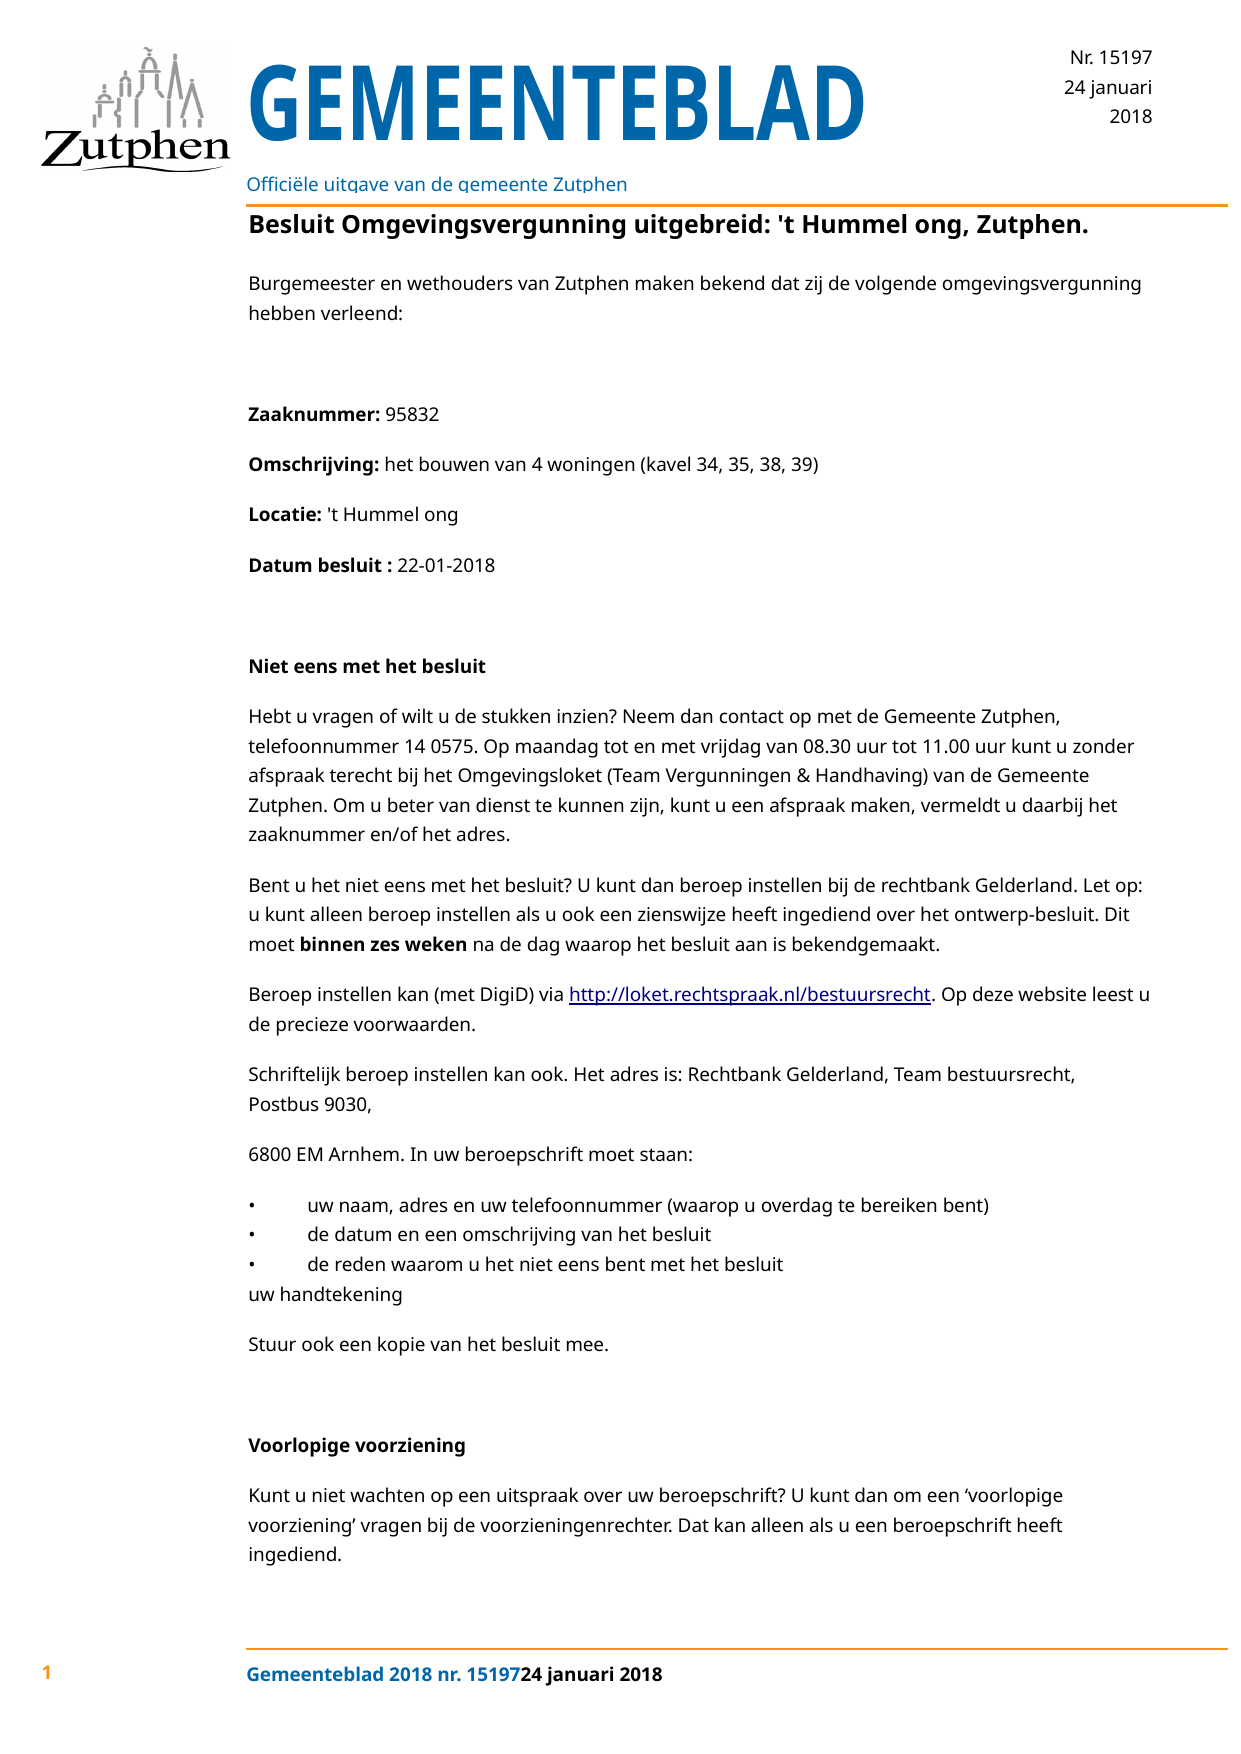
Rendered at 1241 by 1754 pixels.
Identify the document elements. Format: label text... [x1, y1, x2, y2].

text Burgemeester en wethouders van Zutphen maken bekend dat zij de volgende omgevingsvergunning hebben verleend: [248, 270, 1152, 326]
text Hebt u vragen of wilt u de stukken inzien? Neem dan contact op met de Gemeente Zutphen, telefoonnummer 14 0575. Op maandag tot en met vrijdag van 08.30 uur tot 11.00 uur kunt u zonder afspraak terecht bij het Omgevingsloket (Team Vergunningen & Handhaving) van de Gemeente Zutphen. Om u beter van dienst te kunnen zijn, kunt u een afspraak maken, vermeldt u daarbij het zaaknummer en/of het adres. [248, 703, 1152, 847]
text Zaaknummer: 95832 [248, 401, 1152, 426]
list de reden waarom u het niet eens bent met het besluit [248, 1251, 1152, 1277]
list uw naam, adres en uw telefoonnummer (waarop u overdag te bereiken bent) [248, 1192, 1152, 1218]
text uw handtekening [248, 1281, 1152, 1306]
text Kunt u niet wachten op een uitspraak over uw beroepschrift? U kunt dan om een ‘voorlopige voorziening’ vragen bij de voorzieningenrechter. Dat kan alleen als u een beroepschrift heeft ingediend. [248, 1482, 1152, 1567]
text Bent u het niet eens met het besluit? U kunt dan beroep instellen bij de rechtbank Gelderland. Let op: u kunt alleen beroep instellen als u ook een zienswijze heeft ingediend over het ontwerp-besluit. Dit moet binnen zes weken na de dag waarop het besluit aan is bekendgemaakt. [248, 872, 1152, 957]
text Stuur ook een kopie van het besluit mee. [248, 1331, 1152, 1357]
text Niet eens met het besluit [248, 653, 1152, 678]
text Voorlopige voorziening [248, 1432, 1152, 1458]
text Beroep instellen kan (met DigiD) via http://loket.rechtspraak.nl/bestuursrecht. Op deze website leest u de precieze voorwaarden. [248, 982, 1152, 1037]
text 6800 EM Arnhem. In uw beroepschrift moet staan: [248, 1142, 1152, 1167]
text Locatie: 't Hummel ong [248, 502, 1152, 527]
text Besluit Omgevingsvergunning uitgebreid: 't Hummel ong, Zutphen. [248, 207, 1152, 241]
text Schriftelijk beroep instellen kan ook. Het adres is: Rechtbank Gelderland, Team bestuursrecht, Postbus 9030, [248, 1062, 1152, 1117]
list de datum en een omschrijving van het besluit [248, 1222, 1152, 1247]
text Omschrijving: het bouwen van 4 woningen (kavel 34, 35, 38, 39) [248, 451, 1152, 477]
picture [41, 47, 231, 172]
text Datum besluit : 22-01-2018 [248, 552, 1152, 578]
